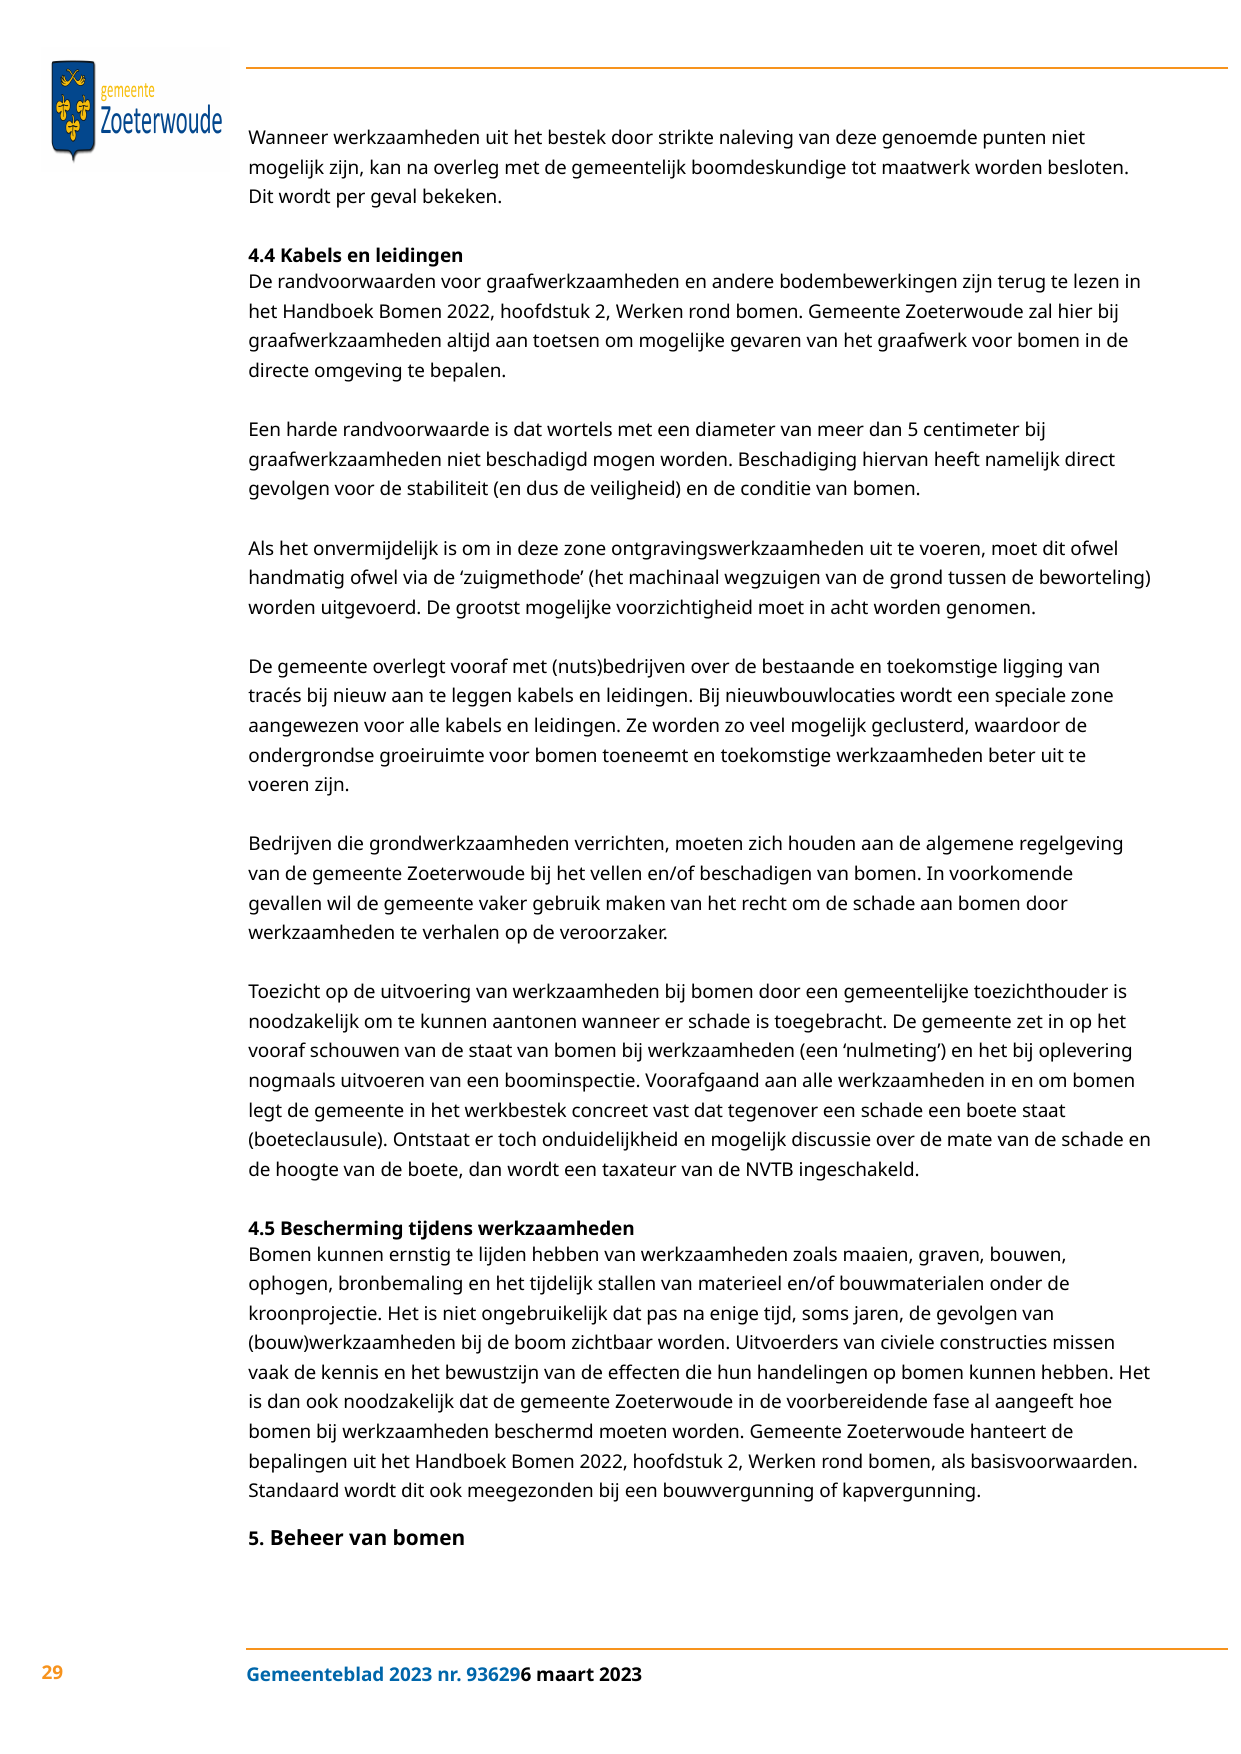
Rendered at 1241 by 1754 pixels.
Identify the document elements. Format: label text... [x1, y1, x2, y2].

text Wanneer werkzaamheden uit het bestek door strikte naleving van deze genoemde punten niet mogelijk zijn, kan na overleg met de gemeentelijk boomdeskundige tot maatwerk worden besloten. Dit wordt per geval bekeken. [248, 124, 1152, 209]
text De randvoorwaarden voor graafwerkzaamheden en andere bodembewerkingen zijn terug te lezen in het Handboek Bomen 2022, hoofdstuk 2, Werken rond bomen. Gemeente Zoeterwoude zal hier bij graafwerkzaamheden altijd aan toetsen om mogelijke gevaren van het graafwerk voor bomen in de directe omgeving te bepalen. [248, 268, 1152, 383]
text Als het onvermijdelijk is om in deze zone ontgravingswerkzaamheden uit te voeren, moet dit ofwel handmatig ofwel via de ‘zuigmethode’ (het machinaal wegzuigen van de grond tussen de beworteling) worden uitgevoerd. De grootst mogelijke voorzichtigheid moet in acht worden genomen. [248, 535, 1152, 619]
text Bomen kunnen ernstig te lijden hebben van werkzaamheden zoals maaien, graven, bouwen, ophogen, bronbemaling en het tijdelijk stallen van materieel en/of bouwmaterialen onder de kroonprojectie. Het is niet ongebruikelijk dat pas na enige tijd, soms jaren, de gevolgen van (bouw)werkzaamheden bij de boom zichtbaar worden. Uitvoerders van civiele constructies missen vaak de kennis en het bewustzijn van de effecten die hun handelingen op bomen kunnen hebben. Het is dan ook noodzakelijk dat de gemeente Zoeterwoude in de voorbereidende fase al aangeeft hoe bomen bij werkzaamheden beschermd moeten worden. Gemeente Zoeterwoude hanteert de bepalingen uit het Handboek Bomen 2022, hoofdstuk 2, Werken rond bomen, als basisvoorwaarden. Standaard wordt dit ook meegezonden bij een bouwvergunning of kapvergunning. [248, 1241, 1152, 1503]
text 5. Beheer van bomen [248, 1523, 1152, 1552]
text 4.4 Kabels en leidingen [248, 243, 1152, 268]
text Een harde randvoorwaarde is dat wortels met een diameter van meer dan 5 centimeter bij graafwerkzaamheden niet beschadigd mogen worden. Beschadiging hiervan heeft namelijk direct gevolgen voor de stabiliteit (en dus de veiligheid) en de conditie van bomen. [248, 416, 1152, 501]
text 4.5 Bescherming tijdens werkzaamheden [248, 1215, 1152, 1241]
picture [41, 47, 231, 172]
text Toezicht op de uitvoering van werkzaamheden bij bomen door een gemeentelijke toezichthouder is noodzakelijk om te kunnen aantonen wanneer er schade is toegebracht. De gemeente zet in op het vooraf schouwen van de staat van bomen bij werkzaamheden (een ‘nulmeting’) en het bij oplevering nogmaals uitvoeren van een boominspectie. Voorafgaand aan alle werkzaamheden in en om bomen legt de gemeente in het werkbestek concreet vast dat tegenover een schade een boete staat (boeteclausule). Ontstaat er toch onduidelijkheid en mogelijk discussie over de mate van de schade en de hoogte van de boete, dan wordt een taxateur van de NVTB ingeschakeld. [248, 978, 1152, 1182]
text Bedrijven die grondwerkzaamheden verrichten, moeten zich houden aan de algemene regelgeving van de gemeente Zoeterwoude bij het vellen en/of beschadigen van bomen. In voorkomende gevallen wil de gemeente vaker gebruik maken van het recht om de schade aan bomen door werkzaamheden te verhalen op de veroorzaker. [248, 831, 1152, 945]
text De gemeente overlegt vooraf met (nuts)bedrijven over de bestaande en toekomstige ligging van tracés bij nieuw aan te leggen kabels en leidingen. Bij nieuwbouwlocaties wordt een speciale zone aangewezen voor alle kabels en leidingen. Ze worden zo veel mogelijk geclusterd, waardoor de ondergrondse groeiruimte voor bomen toeneemt en toekomstige werkzaamheden beter uit te voeren zijn. [248, 653, 1152, 797]
